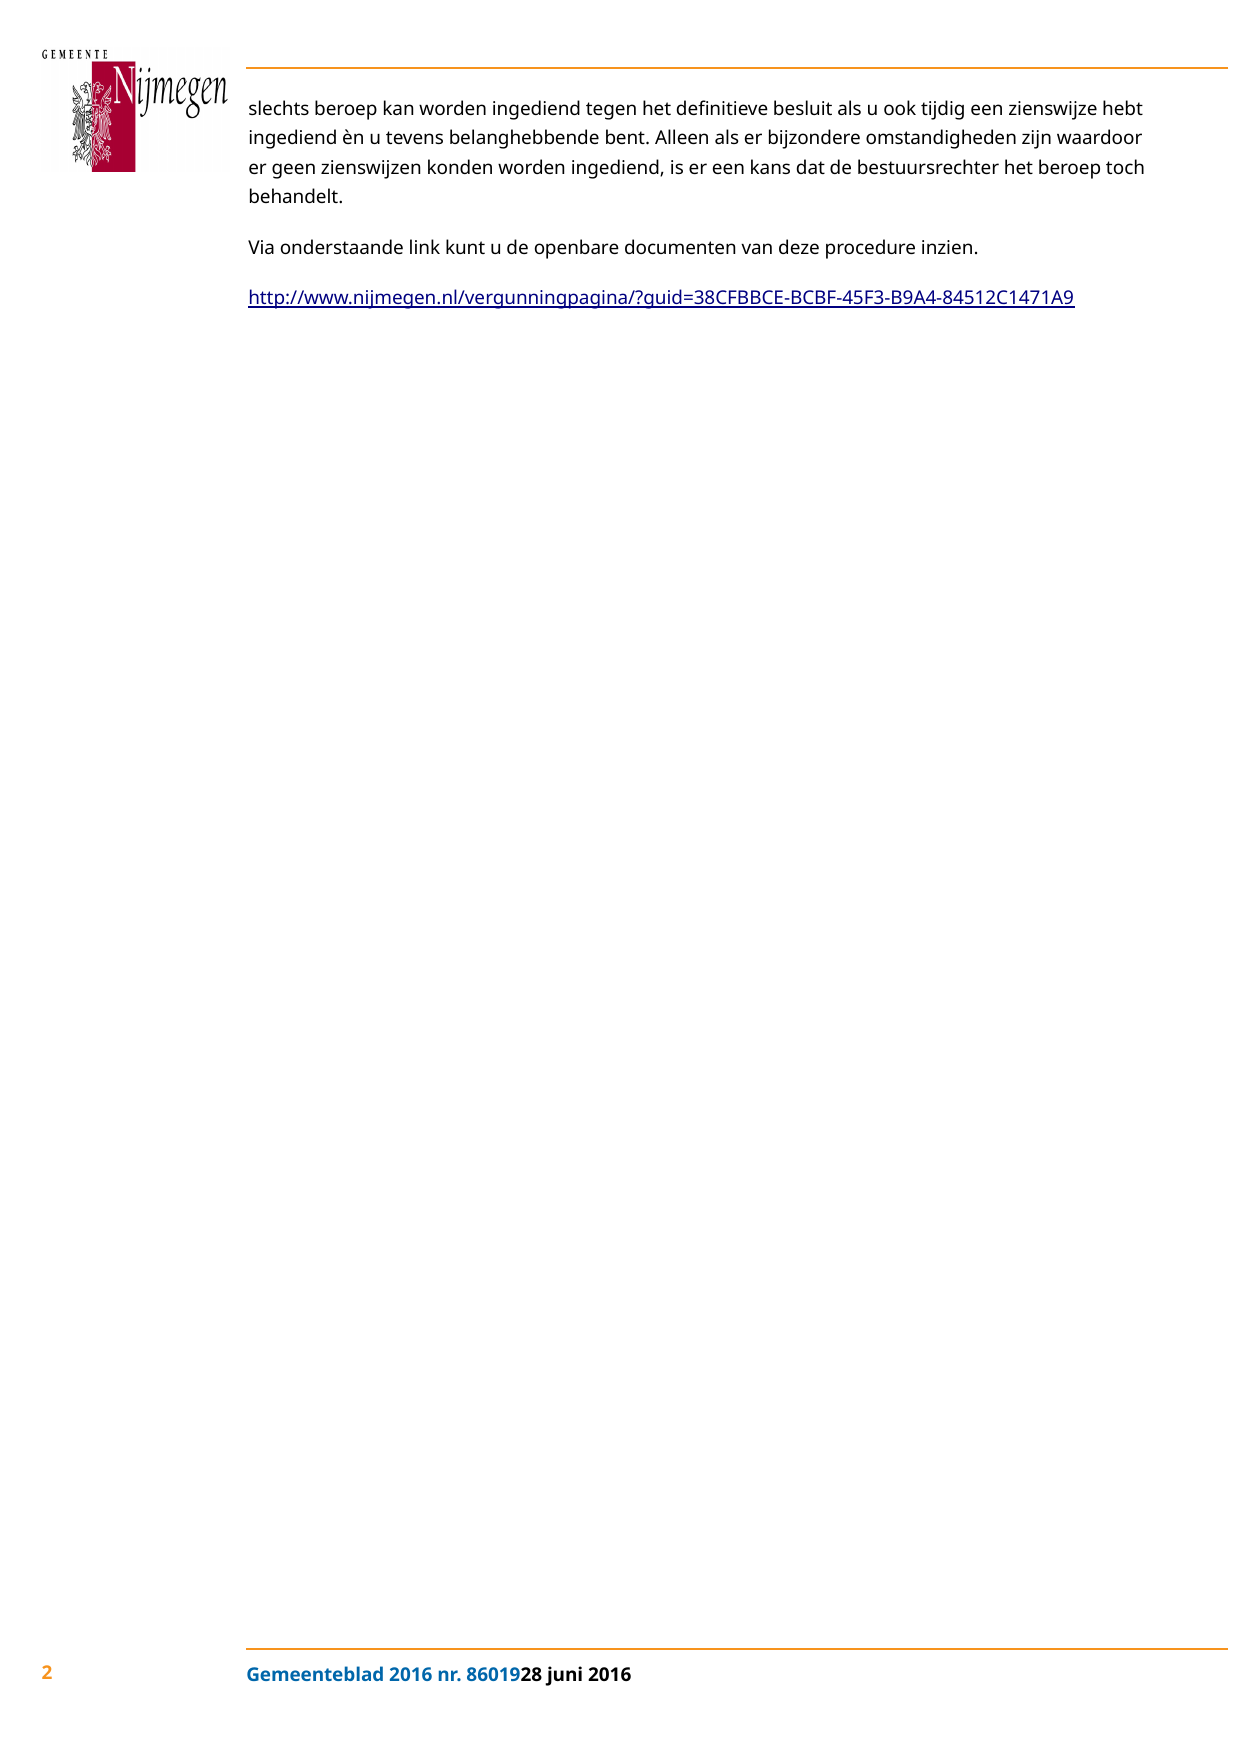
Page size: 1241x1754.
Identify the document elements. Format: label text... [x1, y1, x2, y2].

text http://www.nijmegen.nl/vergunningpagina/?guid=38CFBBCE-BCBF-45F3-B9A4-84512C1471A9 [248, 284, 1152, 310]
text Via onderstaande link kunt u de openbare documenten van deze procedure inzien. [248, 234, 1152, 260]
picture [41, 47, 231, 172]
text slechts beroep kan worden ingediend tegen het definitieve besluit als u ook tijdig een zienswijze hebt ingediend èn u tevens belanghebbende bent. Alleen als er bijzondere omstandigheden zijn waardoor er geen zienswijzen konden worden ingediend, is er een kans dat de bestuursrechter het beroep toch behandelt. [248, 95, 1152, 209]
